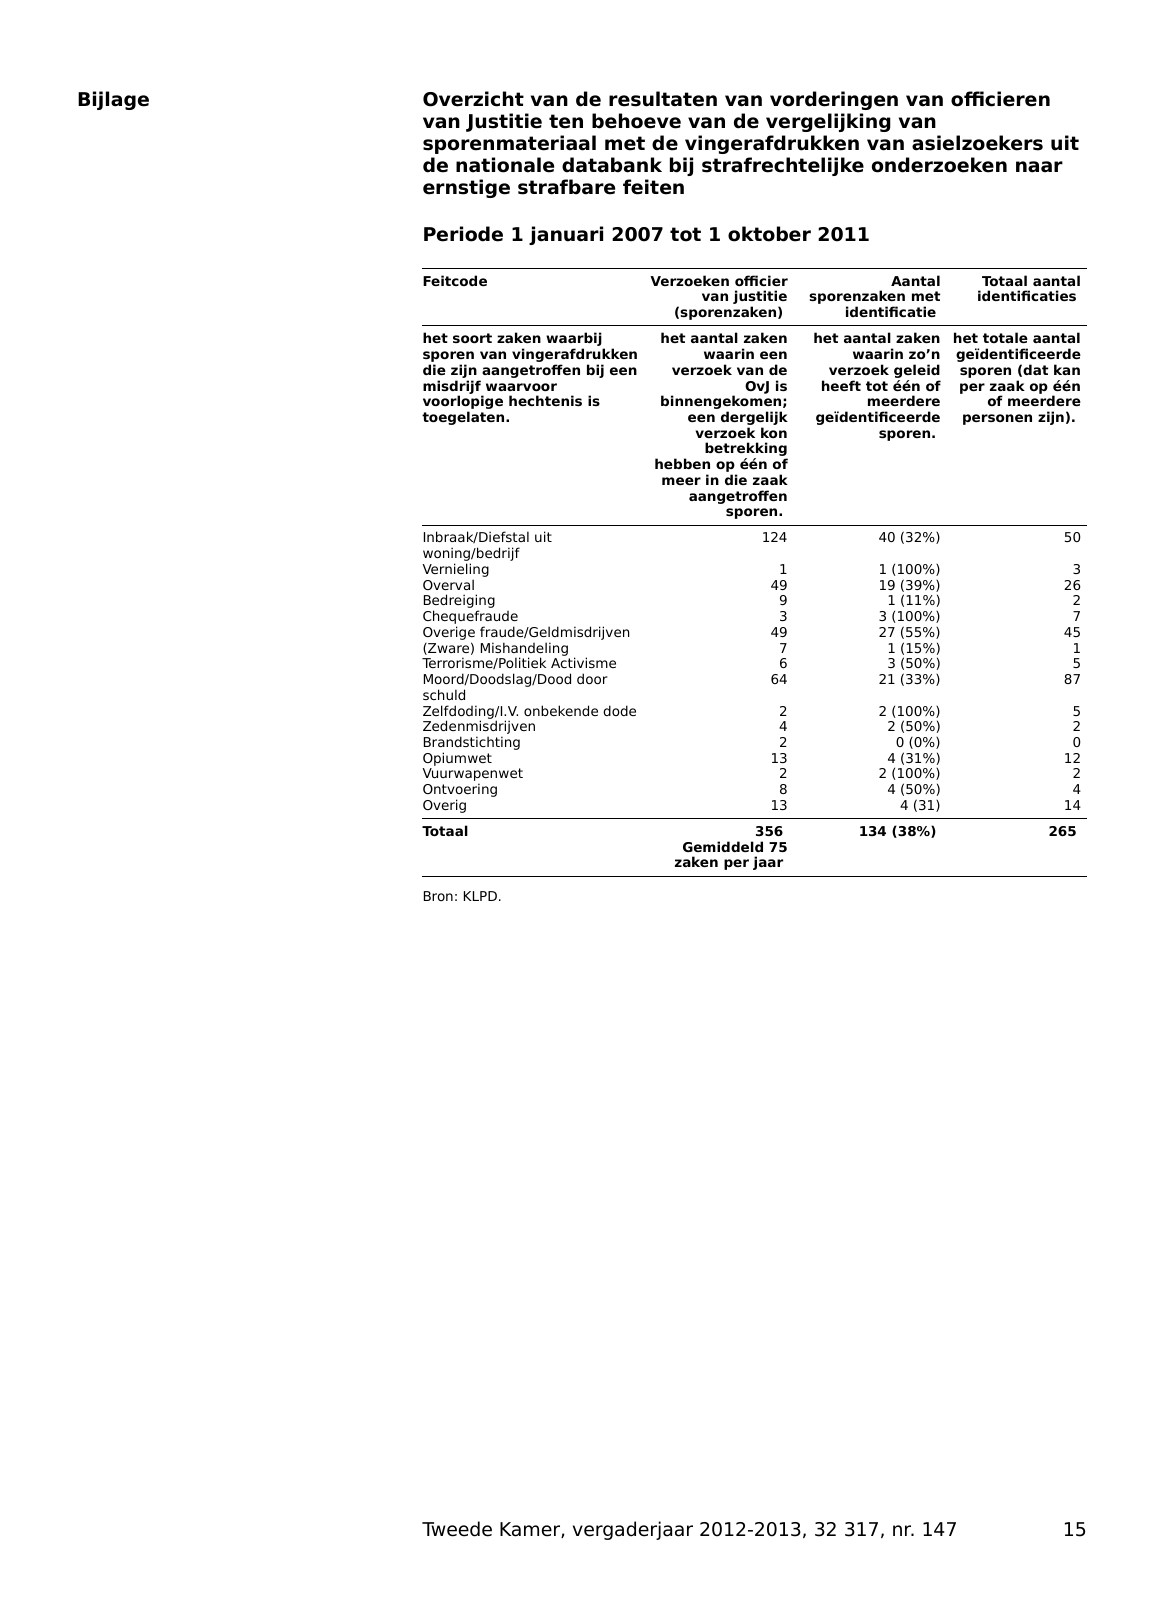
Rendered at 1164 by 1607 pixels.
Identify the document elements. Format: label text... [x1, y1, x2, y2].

table_header Aantal sporenzaken met identificatie [793, 269, 946, 325]
table_header Totaal aantal identificaties [946, 269, 1087, 325]
table_cell (Zware) Mishandeling [422, 640, 640, 656]
table_cell 5 [946, 656, 1087, 672]
table_cell 2 [640, 735, 793, 751]
table_cell 14 [946, 798, 1087, 818]
table_cell 1 (11%) [793, 593, 946, 609]
table_cell [422, 840, 640, 876]
table_cell 2 (100%) [793, 703, 946, 719]
table_cell 49 [640, 625, 793, 640]
table_cell Overige fraude/Geldmisdrijven [422, 625, 640, 640]
table_cell 12 [946, 751, 1087, 766]
table_cell 3 [946, 562, 1087, 577]
table_cell 1 [640, 562, 793, 577]
table_cell 13 [640, 751, 793, 766]
table_cell 356 [640, 819, 793, 839]
table_cell 7 [946, 609, 1087, 625]
table_cell 265 [946, 819, 1087, 839]
table_cell 2 [946, 766, 1087, 782]
table_cell 2 [946, 593, 1087, 609]
table_cell 134 (38%) [793, 819, 946, 839]
table_cell 4 [640, 719, 793, 735]
table_cell 5 [946, 703, 1087, 719]
table_cell 3 (100%) [793, 609, 946, 625]
table_cell 2 (50%) [793, 719, 946, 735]
subtitle Periode 1 januari 2007 tot 1 oktober 2011 [422, 224, 1087, 246]
table_cell 1 (100%) [793, 562, 946, 577]
table_cell Totaal [422, 819, 640, 839]
table_cell 64 [640, 672, 793, 703]
table_cell Vernieling [422, 562, 640, 577]
table_cell 4 (31%) [793, 751, 946, 766]
table_cell [946, 840, 1087, 876]
table_cell 2 [640, 703, 793, 719]
table_cell het aantal zaken waarin zo’n verzoek geleid heeft tot één of meerdere geïdentificeerde sporen. [793, 326, 946, 524]
table_cell Vuurwapenwet [422, 766, 640, 782]
table_cell Bedreiging [422, 593, 640, 609]
table_cell 2 [946, 719, 1087, 735]
table_cell 4 [946, 782, 1087, 798]
table_cell 13 [640, 798, 793, 818]
table_cell 2 [640, 766, 793, 782]
table_cell het aantal zaken waarin een verzoek van de OvJ is binnengekomen; een dergelijk verzoek kon betrekking hebben op één of meer in die zaak aangetroffen sporen. [640, 326, 793, 524]
table_cell [793, 840, 946, 876]
table_cell Terrorisme/Politiek Activisme [422, 656, 640, 672]
table_cell Gemiddeld 75 zaken per jaar [640, 840, 793, 876]
table_cell 26 [946, 578, 1087, 593]
table_cell Chequefraude [422, 609, 640, 625]
table_cell Overig [422, 798, 640, 818]
table_cell 27 (55%) [793, 625, 946, 640]
table_cell Overval [422, 578, 640, 593]
table_cell 9 [640, 593, 793, 609]
table_cell 4 (50%) [793, 782, 946, 798]
table_header Verzoeken officier van justitie (sporenzaken) [640, 269, 793, 325]
table_cell 45 [946, 625, 1087, 640]
table_cell Zelfdoding/I.V. onbekende dode [422, 703, 640, 719]
table_cell Bron: KLPD. [422, 877, 1087, 904]
table_cell 8 [640, 782, 793, 798]
table_cell 3 [640, 609, 793, 625]
table_cell 19 (39%) [793, 578, 946, 593]
table_cell 2 (100%) [793, 766, 946, 782]
table_cell 1 [946, 640, 1087, 656]
table_cell 40 (32%) [793, 526, 946, 562]
table_cell 7 [640, 640, 793, 656]
table_cell 3 (50%) [793, 656, 946, 672]
table_cell het soort zaken waarbij sporen van vingerafdrukken die zijn aangetroffen bij een misdrijf waarvoor voorlopige hechtenis is toegelaten. [422, 326, 640, 524]
table_cell Ontvoering [422, 782, 640, 798]
table_cell het totale aantal geïdentificeerde sporen (dat kan per zaak op één of meerdere personen zijn). [946, 326, 1087, 524]
table_cell Moord/Doodslag/Dood door schuld [422, 672, 640, 703]
subtitle Bijlage Overzicht van de resultaten van vorderingen van officieren van Justitie ten behoeve van de vergelijking van sporenmateriaal met de vingerafdrukken van asielzoekers uit de nationale databank bij strafrechtelijke onderzoeken naar ernstige strafbare feiten [77, 89, 1087, 199]
table_cell 87 [946, 672, 1087, 703]
table_cell Zedenmisdrijven [422, 719, 640, 735]
table_cell Brandstichting [422, 735, 640, 751]
table_cell 49 [640, 578, 793, 593]
table_cell 50 [946, 526, 1087, 562]
table_cell 6 [640, 656, 793, 672]
table_cell 124 [640, 526, 793, 562]
table_cell 1 (15%) [793, 640, 946, 656]
table_cell 21 (33%) [793, 672, 946, 703]
table_cell Inbraak/Diefstal uit woning/bedrijf [422, 526, 640, 562]
table_header Feitcode [422, 269, 640, 325]
table_cell 4 (31) [793, 798, 946, 818]
table_cell 0 [946, 735, 1087, 751]
table_cell 0 (0%) [793, 735, 946, 751]
table_cell Opiumwet [422, 751, 640, 766]
